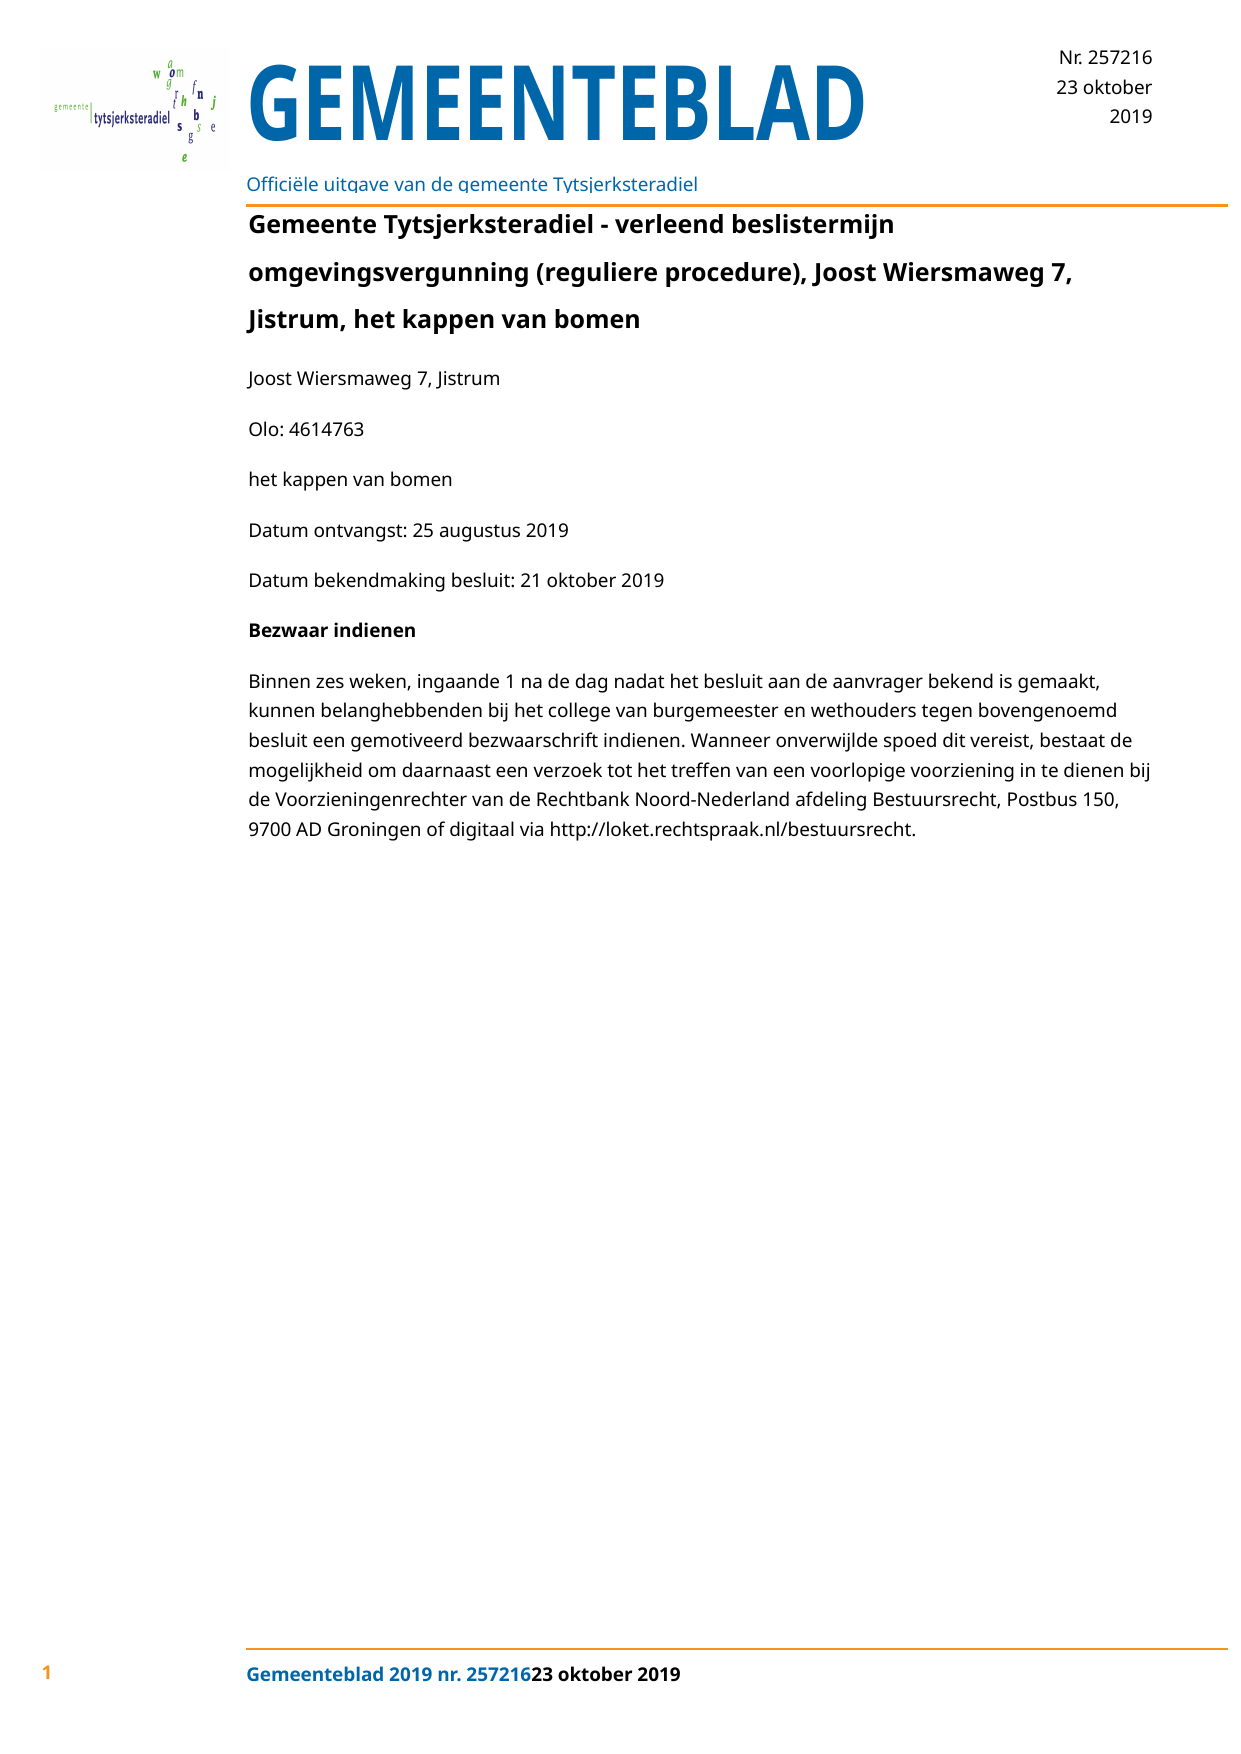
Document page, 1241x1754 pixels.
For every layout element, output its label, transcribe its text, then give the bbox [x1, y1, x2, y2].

text Joost Wiersmaweg 7, Jistrum [248, 366, 1152, 391]
text Binnen zes weken, ingaande 1 na de dag nadat het besluit aan de aanvrager bekend is gemaakt, kunnen belanghebbenden bij het college van burgemeester en wethouders tegen bovengenoemd besluit een gemotiveerd bezwaarschrift indienen. Wanneer onverwijlde spoed dit vereist, bestaat de mogelijkheid om daarnaast een verzoek tot het treffen van een voorlopige voorziening in te dienen bij de Voorzieningenrechter van de Rechtbank Noord-Nederland afdeling Bestuursrecht, Postbus 150, 9700 AD Groningen of digitaal via http://loket.rechtspraak.nl/bestuursrecht. [248, 668, 1152, 842]
text Olo: 4614763 [248, 416, 1152, 442]
text Gemeente Tytsjerksteradiel - verleend beslistermijn omgevingsvergunning (reguliere procedure), Joost Wiersmaweg 7, Jistrum, het kappen van bomen [248, 207, 1152, 336]
text Datum bekendmaking besluit: 21 oktober 2019 [248, 567, 1152, 593]
picture [41, 47, 231, 172]
text Bezwaar indienen [248, 618, 1152, 643]
text Datum ontvangst: 25 augustus 2019 [248, 517, 1152, 542]
text het kappen van bomen [248, 466, 1152, 492]
